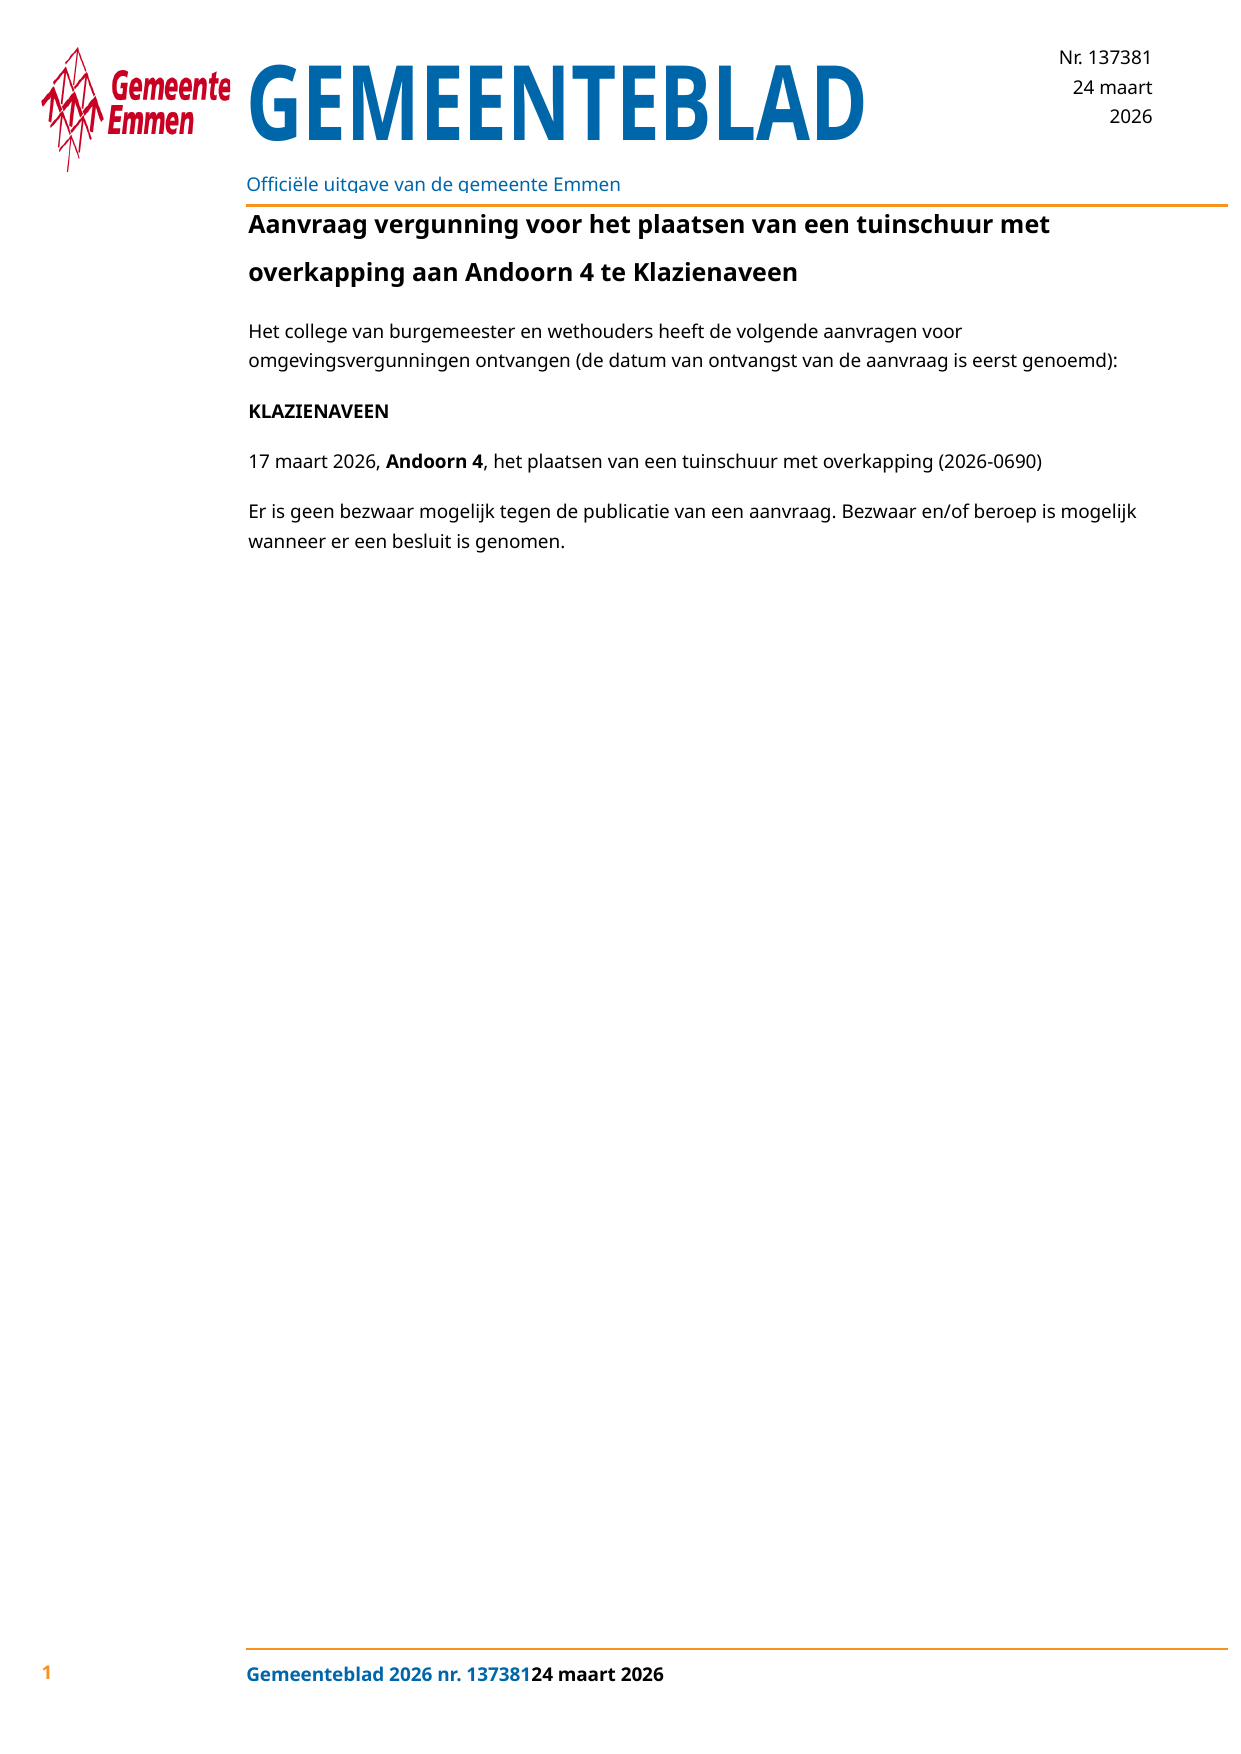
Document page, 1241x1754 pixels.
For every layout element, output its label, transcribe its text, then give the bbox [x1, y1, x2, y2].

text 17 maart 2026, Andoorn 4, het plaatsen van een tuinschuur met overkapping (2026-0690) [248, 448, 1152, 474]
text Er is geen bezwaar mogelijk tegen de publicatie van een aanvraag. Bezwaar en/of beroep is mogelijk wanneer er een besluit is genomen. [248, 499, 1152, 554]
picture [41, 47, 231, 172]
text Het college van burgemeester en wethouders heeft de volgende aanvragen voor omgevingsvergunningen ontvangen (de datum van ontvangst van de aanvraag is eerst genoemd): [248, 318, 1152, 373]
text Aanvraag vergunning voor het plaatsen van een tuinschuur met overkapping aan Andoorn 4 te Klazienaveen [248, 207, 1152, 288]
text KLAZIENAVEEN [248, 398, 1152, 424]
